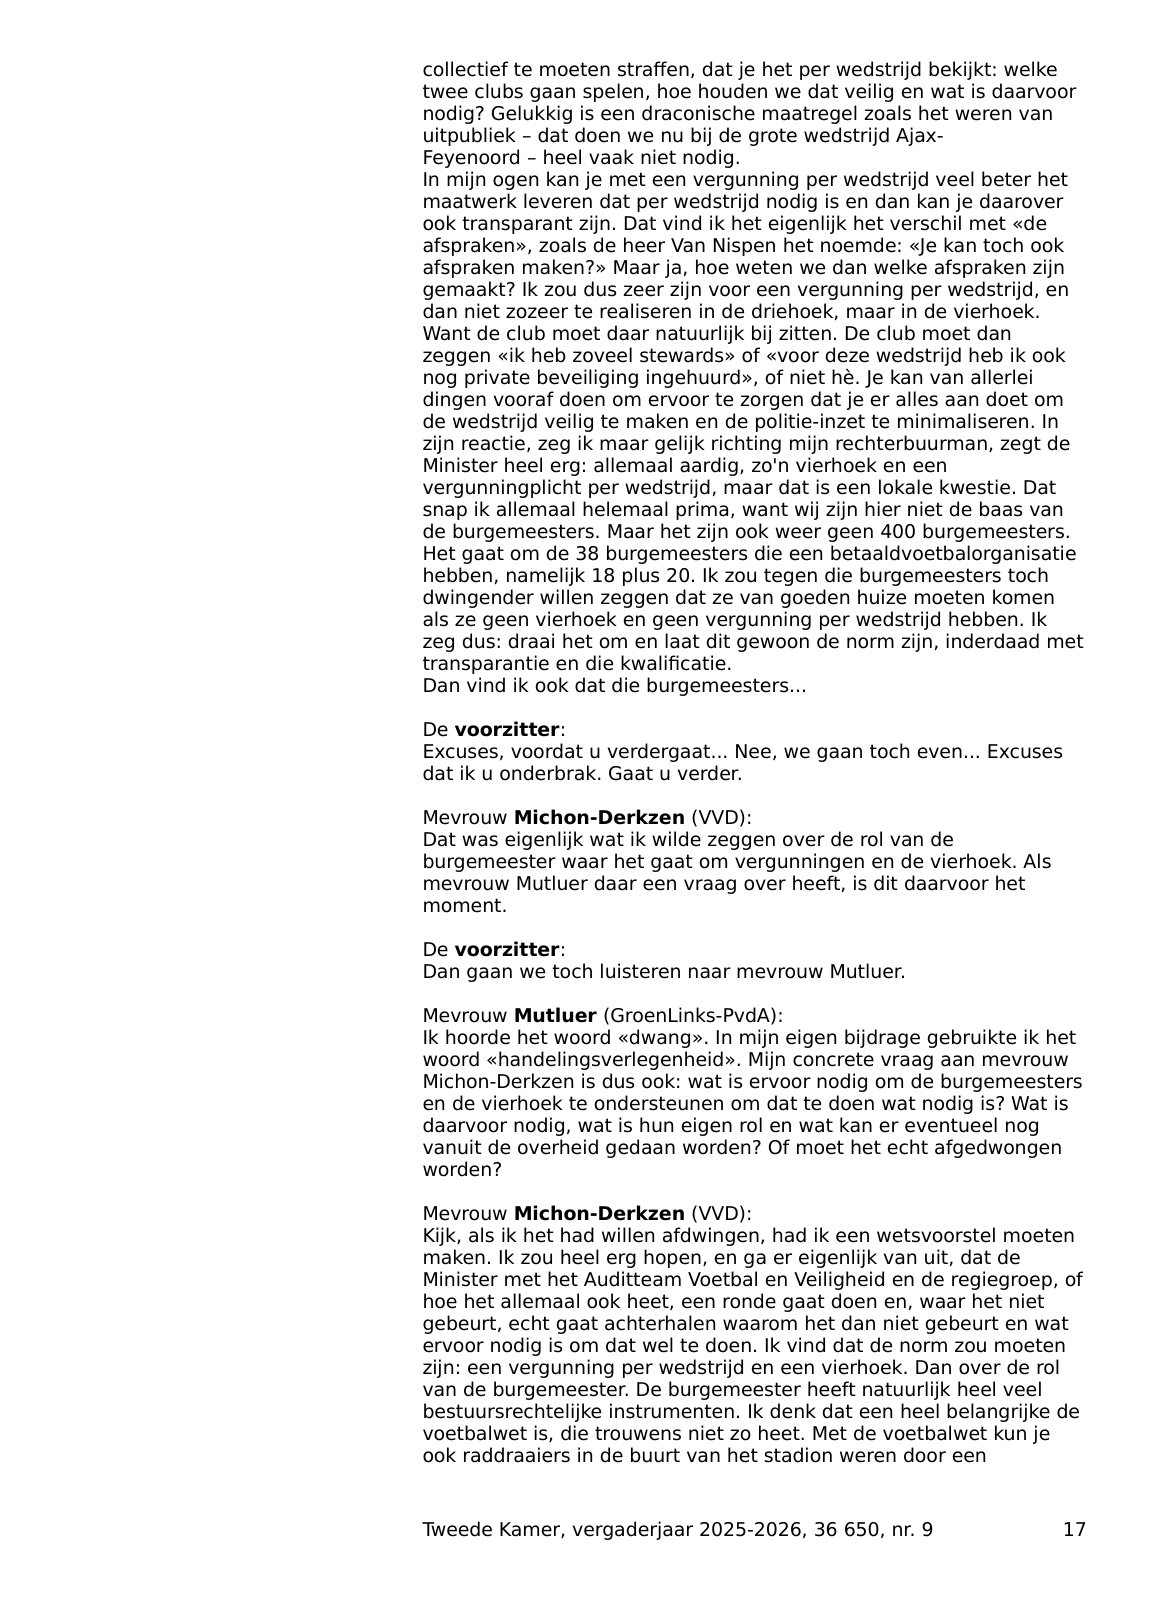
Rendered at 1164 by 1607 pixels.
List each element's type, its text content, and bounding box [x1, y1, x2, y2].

text collectief te moeten straffen, dat je het per wedstrijd bekijkt: welke twee clubs gaan spelen, hoe houden we dat veilig en wat is daarvoor nodig? Gelukkig is een draconische maatregel zoals het weren van uitpubliek – dat doen we nu bij de grote wedstrijd Ajax-Feyenoord – heel vaak niet nodig. [422, 59, 1087, 169]
text De voorzitter: [422, 939, 1087, 961]
text Ik hoorde het woord «dwang». In mijn eigen bijdrage gebruikte ik het woord «handelingsverlegenheid». Mijn concrete vraag aan mevrouw Michon-Derkzen is dus ook: wat is ervoor nodig om de burgemeesters en de vierhoek te ondersteunen om dat te doen wat nodig is? Wat is daarvoor nodig, wat is hun eigen rol en wat kan er eventueel nog vanuit de overheid gedaan worden? Of moet het echt afgedwongen worden? [422, 1027, 1087, 1181]
text Excuses, voordat u verdergaat... Nee, we gaan toch even... Excuses dat ik u onderbrak. Gaat u verder. [422, 741, 1087, 784]
text De voorzitter: [422, 719, 1087, 741]
text Mevrouw Michon-Derkzen (VVD): [422, 807, 1087, 829]
text Dan gaan we toch luisteren naar mevrouw Mutluer. [422, 961, 1087, 983]
text In mijn ogen kan je met een vergunning per wedstrijd veel beter het maatwerk leveren dat per wedstrijd nodig is en dan kan je daarover ook transparant zijn. Dat vind ik het eigenlijk het verschil met «de afspraken», zoals de heer Van Nispen het noemde: «Je kan toch ook afspraken maken?» Maar ja, hoe weten we dan welke afspraken zijn gemaakt? Ik zou dus zeer zijn voor een vergunning per wedstrijd, en dan niet zozeer te realiseren in de driehoek, maar in de vierhoek. Want de club moet daar natuurlijk bij zitten. De club moet dan zeggen «ik heb zoveel stewards» of «voor deze wedstrijd heb ik ook nog private beveiliging ingehuurd», of niet hè. Je kan van allerlei dingen vooraf doen om ervoor te zorgen dat je er alles aan doet om de wedstrijd veilig te maken en de politie-inzet te minimaliseren. In zijn reactie, zeg ik maar gelijk richting mijn rechterbuurman, zegt de Minister heel erg: allemaal aardig, zo'n vierhoek en een vergunningplicht per wedstrijd, maar dat is een lokale kwestie. Dat snap ik allemaal helemaal prima, want wij zijn hier niet de baas van de burgemeesters. Maar het zijn ook weer geen 400 burgemeesters. Het gaat om de 38 burgemeesters die een betaaldvoetbalorganisatie hebben, namelijk 18 plus 20. Ik zou tegen die burgemeesters toch dwingender willen zeggen dat ze van goeden huize moeten komen als ze geen vierhoek en geen vergunning per wedstrijd hebben. Ik zeg dus: draai het om en laat dit gewoon de norm zijn, inderdaad met transparantie en die kwalificatie. [422, 169, 1087, 674]
text Dan vind ik ook dat die burgemeesters... [422, 674, 1087, 696]
text Dat was eigenlijk wat ik wilde zeggen over de rol van de burgemeester waar het gaat om vergunningen en de vierhoek. Als mevrouw Mutluer daar een vraag over heeft, is dit daarvoor het moment. [422, 829, 1087, 917]
text Kijk, als ik het had willen afdwingen, had ik een wetsvoorstel moeten maken. Ik zou heel erg hopen, en ga er eigenlijk van uit, dat de Minister met het Auditteam Voetbal en Veiligheid en de regiegroep, of hoe het allemaal ook heet, een ronde gaat doen en, waar het niet gebeurt, echt gaat achterhalen waarom het dan niet gebeurt en wat ervoor nodig is om dat wel te doen. Ik vind dat de norm zou moeten zijn: een vergunning per wedstrijd en een vierhoek. Dan over de rol van de burgemeester. De burgemeester heeft natuurlijk heel veel bestuursrechtelijke instrumenten. Ik denk dat een heel belangrijke de voetbalwet is, die trouwens niet zo heet. Met de voetbalwet kun je ook raddraaiers in de buurt van het stadion weren door een [422, 1225, 1087, 1467]
text Mevrouw Michon-Derkzen (VVD): [422, 1203, 1087, 1225]
text Mevrouw Mutluer (GroenLinks-PvdA): [422, 1005, 1087, 1027]
